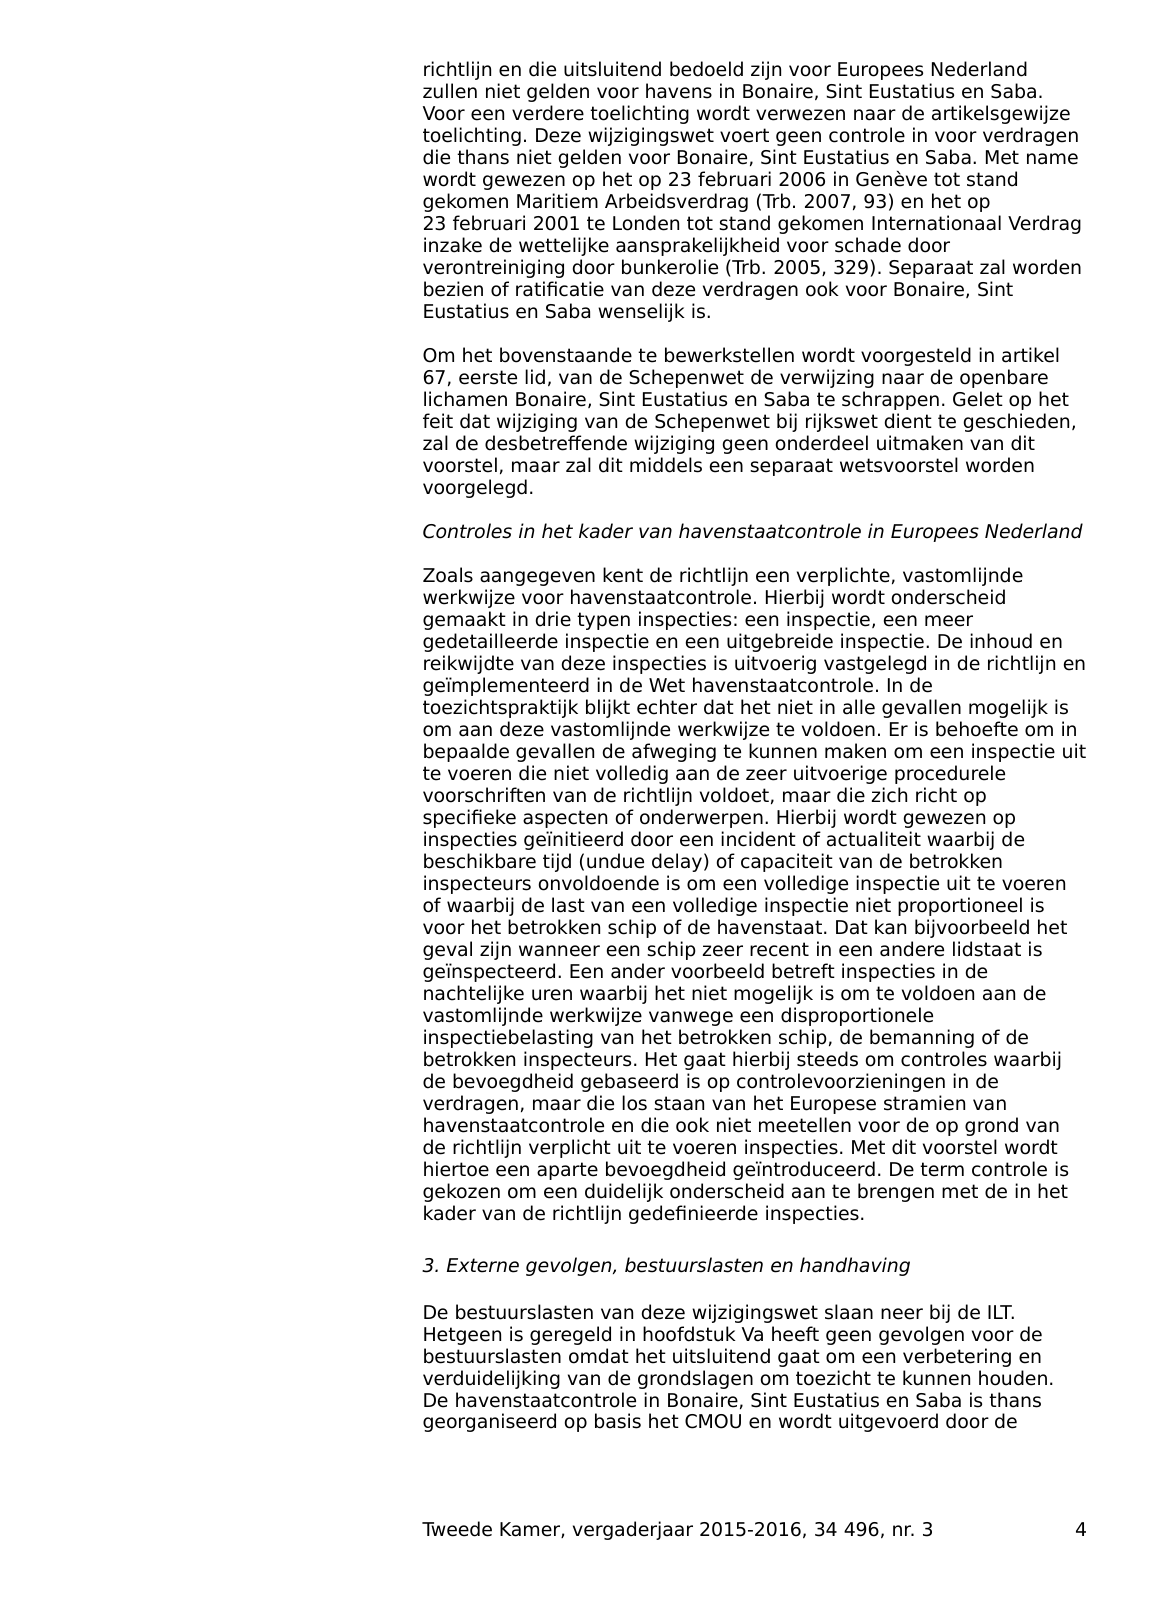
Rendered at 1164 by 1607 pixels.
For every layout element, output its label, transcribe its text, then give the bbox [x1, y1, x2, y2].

text Zoals aangegeven kent de richtlijn een verplichte, vastomlijnde werkwijze voor havenstaatcontrole. Hierbij wordt onderscheid gemaakt in drie typen inspecties: een inspectie, een meer gedetailleerde inspectie en een uitgebreide inspectie. De inhoud en reikwijdte van deze inspecties is uitvoerig vastgelegd in de richtlijn en geïmplementeerd in de Wet havenstaatcontrole. In de toezichtspraktijk blijkt echter dat het niet in alle gevallen mogelijk is om aan deze vastomlijnde werkwijze te voldoen. Er is behoefte om in bepaalde gevallen de afweging te kunnen maken om een inspectie uit te voeren die niet volledig aan de zeer uitvoerige procedurele voorschriften van de richtlijn voldoet, maar die zich richt op specifieke aspecten of onderwerpen. Hierbij wordt gewezen op inspecties geïnitieerd door een incident of actualiteit waarbij de beschikbare tijd (undue delay) of capaciteit van de betrokken inspecteurs onvoldoende is om een volledige inspectie uit te voeren of waarbij de last van een volledige inspectie niet proportioneel is voor het betrokken schip of de havenstaat. Dat kan bijvoorbeeld het geval zijn wanneer een schip zeer recent in een andere lidstaat is geïnspecteerd. Een ander voorbeeld betreft inspecties in de nachtelijke uren waarbij het niet mogelijk is om te voldoen aan de vastomlijnde werkwijze vanwege een disproportionele inspectiebelasting van het betrokken schip, de bemanning of de betrokken inspecteurs. Het gaat hierbij steeds om controles waarbij de bevoegdheid gebaseerd is op controlevoorzieningen in de verdragen, maar die los staan van het Europese stramien van havenstaatcontrole en die ook niet meetellen voor de op grond van de richtlijn verplicht uit te voeren inspecties. Met dit voorstel wordt hiertoe een aparte bevoegdheid geïntroduceerd. De term controle is gekozen om een duidelijk onderscheid aan te brengen met de in het kader van de richtlijn gedefinieerde inspecties. [422, 565, 1087, 1224]
subtitle Controles in het kader van havenstaatcontrole in Europees Nederland [422, 521, 1087, 543]
text De bestuurslasten van deze wijzigingswet slaan neer bij de ILT. Hetgeen is geregeld in hoofdstuk Va heeft geen gevolgen voor de bestuurslasten omdat het uitsluitend gaat om een verbetering en verduidelijking van de grondslagen om toezicht te kunnen houden. De havenstaatcontrole in Bonaire, Sint Eustatius en Saba is thans georganiseerd op basis het CMOU en wordt uitgevoerd door de [422, 1302, 1087, 1433]
subtitle 3. Externe gevolgen, bestuurslasten en handhaving [422, 1254, 1087, 1277]
text richtlijn en die uitsluitend bedoeld zijn voor Europees Nederland zullen niet gelden voor havens in Bonaire, Sint Eustatius en Saba. Voor een verdere toelichting wordt verwezen naar de artikelsgewijze toelichting. Deze wijzigingswet voert geen controle in voor verdragen die thans niet gelden voor Bonaire, Sint Eustatius en Saba. Met name wordt gewezen op het op 23 februari 2006 in Genève tot stand gekomen Maritiem Arbeidsverdrag (Trb. 2007, 93) en het op 23 februari 2001 te Londen tot stand gekomen Internationaal Verdrag inzake de wettelijke aansprakelijkheid voor schade door verontreiniging door bunkerolie (Trb. 2005, 329). Separaat zal worden bezien of ratificatie van deze verdragen ook voor Bonaire, Sint Eustatius en Saba wenselijk is. [422, 59, 1087, 323]
text Om het bovenstaande te bewerkstellen wordt voorgesteld in artikel 67, eerste lid, van de Schepenwet de verwijzing naar de openbare lichamen Bonaire, Sint Eustatius en Saba te schrappen. Gelet op het feit dat wijziging van de Schepenwet bij rijkswet dient te geschieden, zal de desbetreffende wijziging geen onderdeel uitmaken van dit voorstel, maar zal dit middels een separaat wetsvoorstel worden voorgelegd. [422, 345, 1087, 499]
